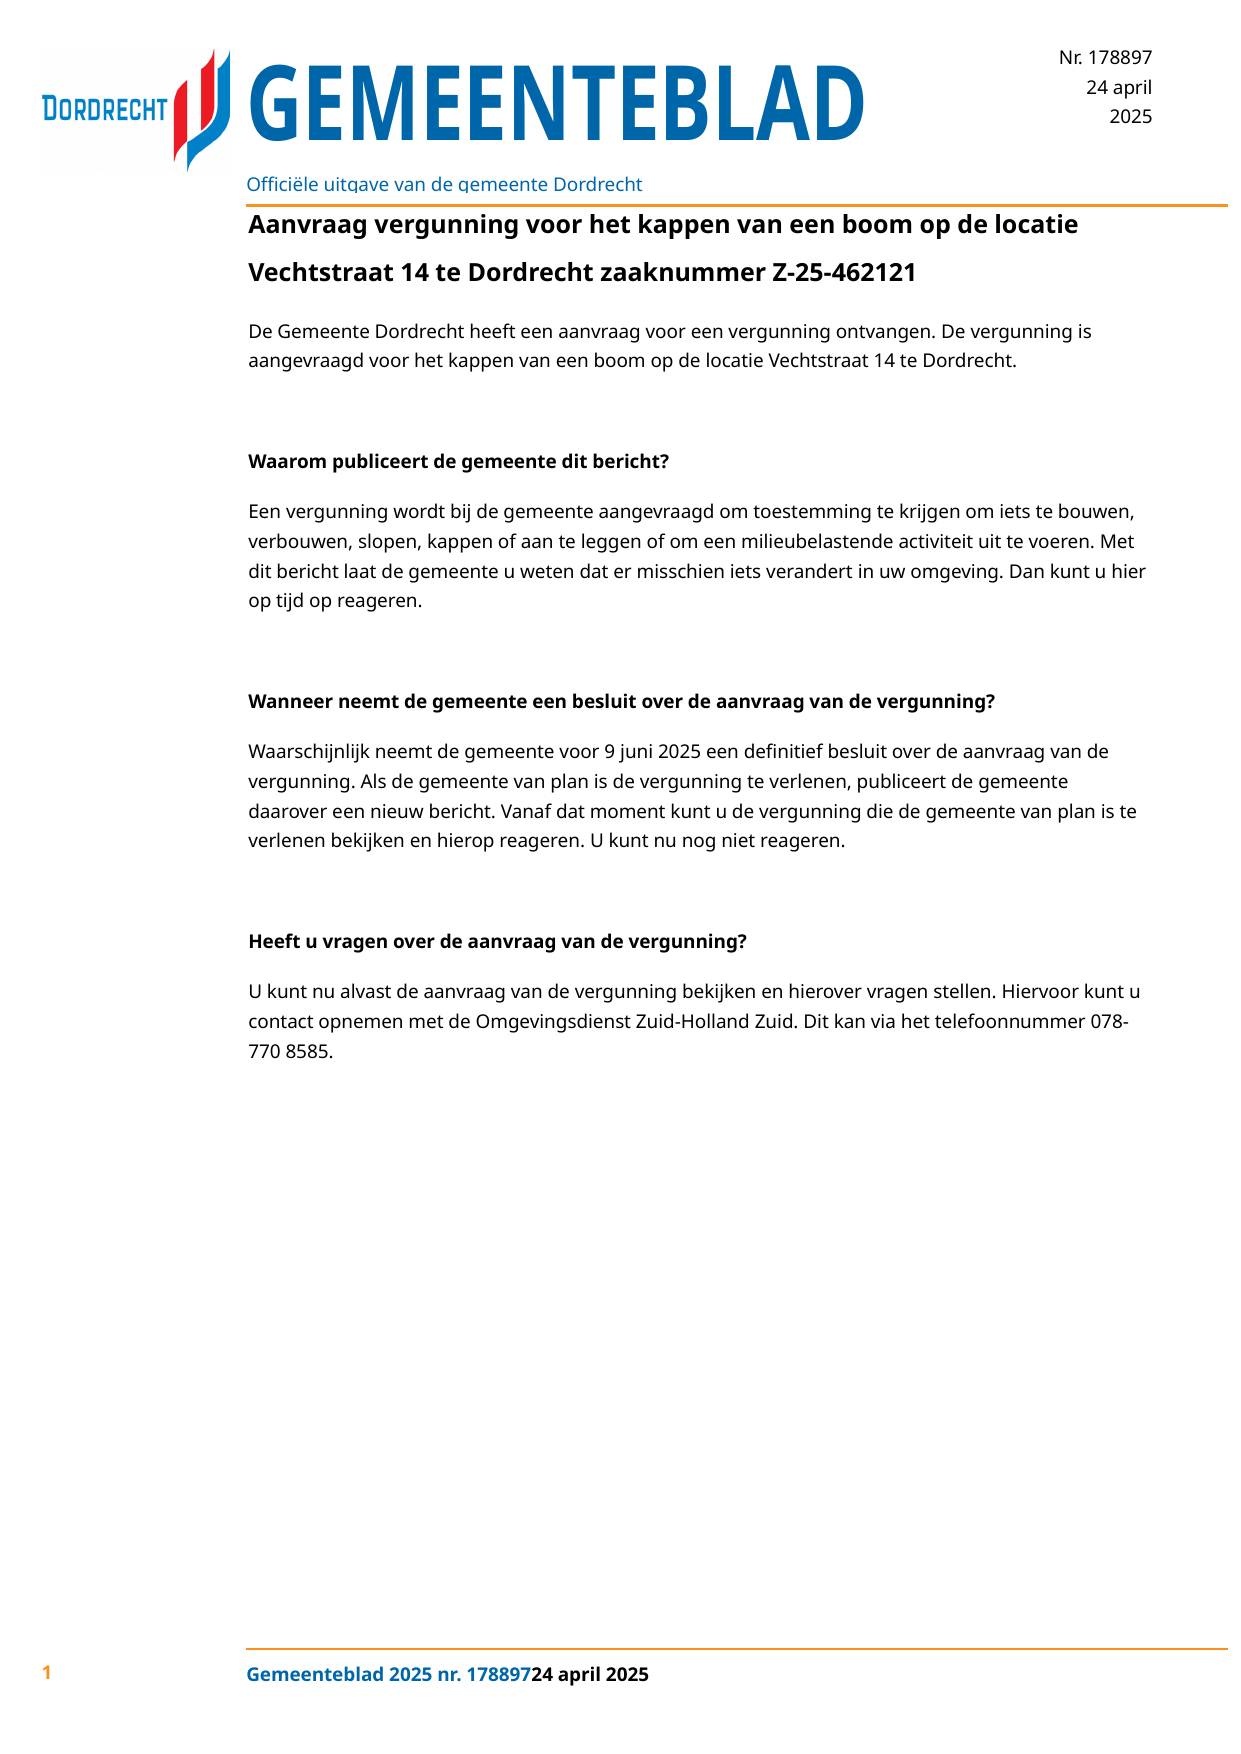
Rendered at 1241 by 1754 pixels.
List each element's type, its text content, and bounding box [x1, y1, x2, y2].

text Een vergunning wordt bij de gemeente aangevraagd om toestemming te krijgen om iets te bouwen, verbouwen, slopen, kappen of aan te leggen of om een milieubelastende activiteit uit te voeren. Met dit bericht laat de gemeente u weten dat er misschien iets verandert in uw omgeving. Dan kunt u hier op tijd op reageren. [248, 499, 1152, 613]
text U kunt nu alvast de aanvraag van de vergunning bekijken en hierover vragen stellen. Hiervoor kunt u contact opnemen met de Omgevingsdienst Zuid-Holland Zuid. Dit kan via het telefoonnummer 078-770 8585. [248, 979, 1152, 1064]
text Waarschijnlijk neemt de gemeente voor 9 juni 2025 een definitief besluit over de aanvraag van de vergunning. Als de gemeente van plan is de vergunning te verlenen, publiceert de gemeente daarover een nieuw bericht. Vanaf dat moment kunt u de vergunning die de gemeente van plan is te verlenen bekijken en hierop reageren. U kunt nu nog niet reageren. [248, 739, 1152, 853]
text Waarom publiceert de gemeente dit bericht? [248, 448, 1152, 474]
text Heeft u vragen over de aanvraag van de vergunning? [248, 928, 1152, 954]
text De Gemeente Dordrecht heeft een aanvraag voor een vergunning ontvangen. De vergunning is aangevraagd voor het kappen van een boom op de locatie Vechtstraat 14 te Dordrecht. [248, 318, 1152, 373]
text Aanvraag vergunning voor het kappen van een boom op de locatie Vechtstraat 14 te Dordrecht zaaknummer Z-25-462121 [248, 207, 1152, 288]
picture [41, 47, 231, 172]
text Wanneer neemt de gemeente een besluit over de aanvraag van de vergunning? [248, 688, 1152, 714]
